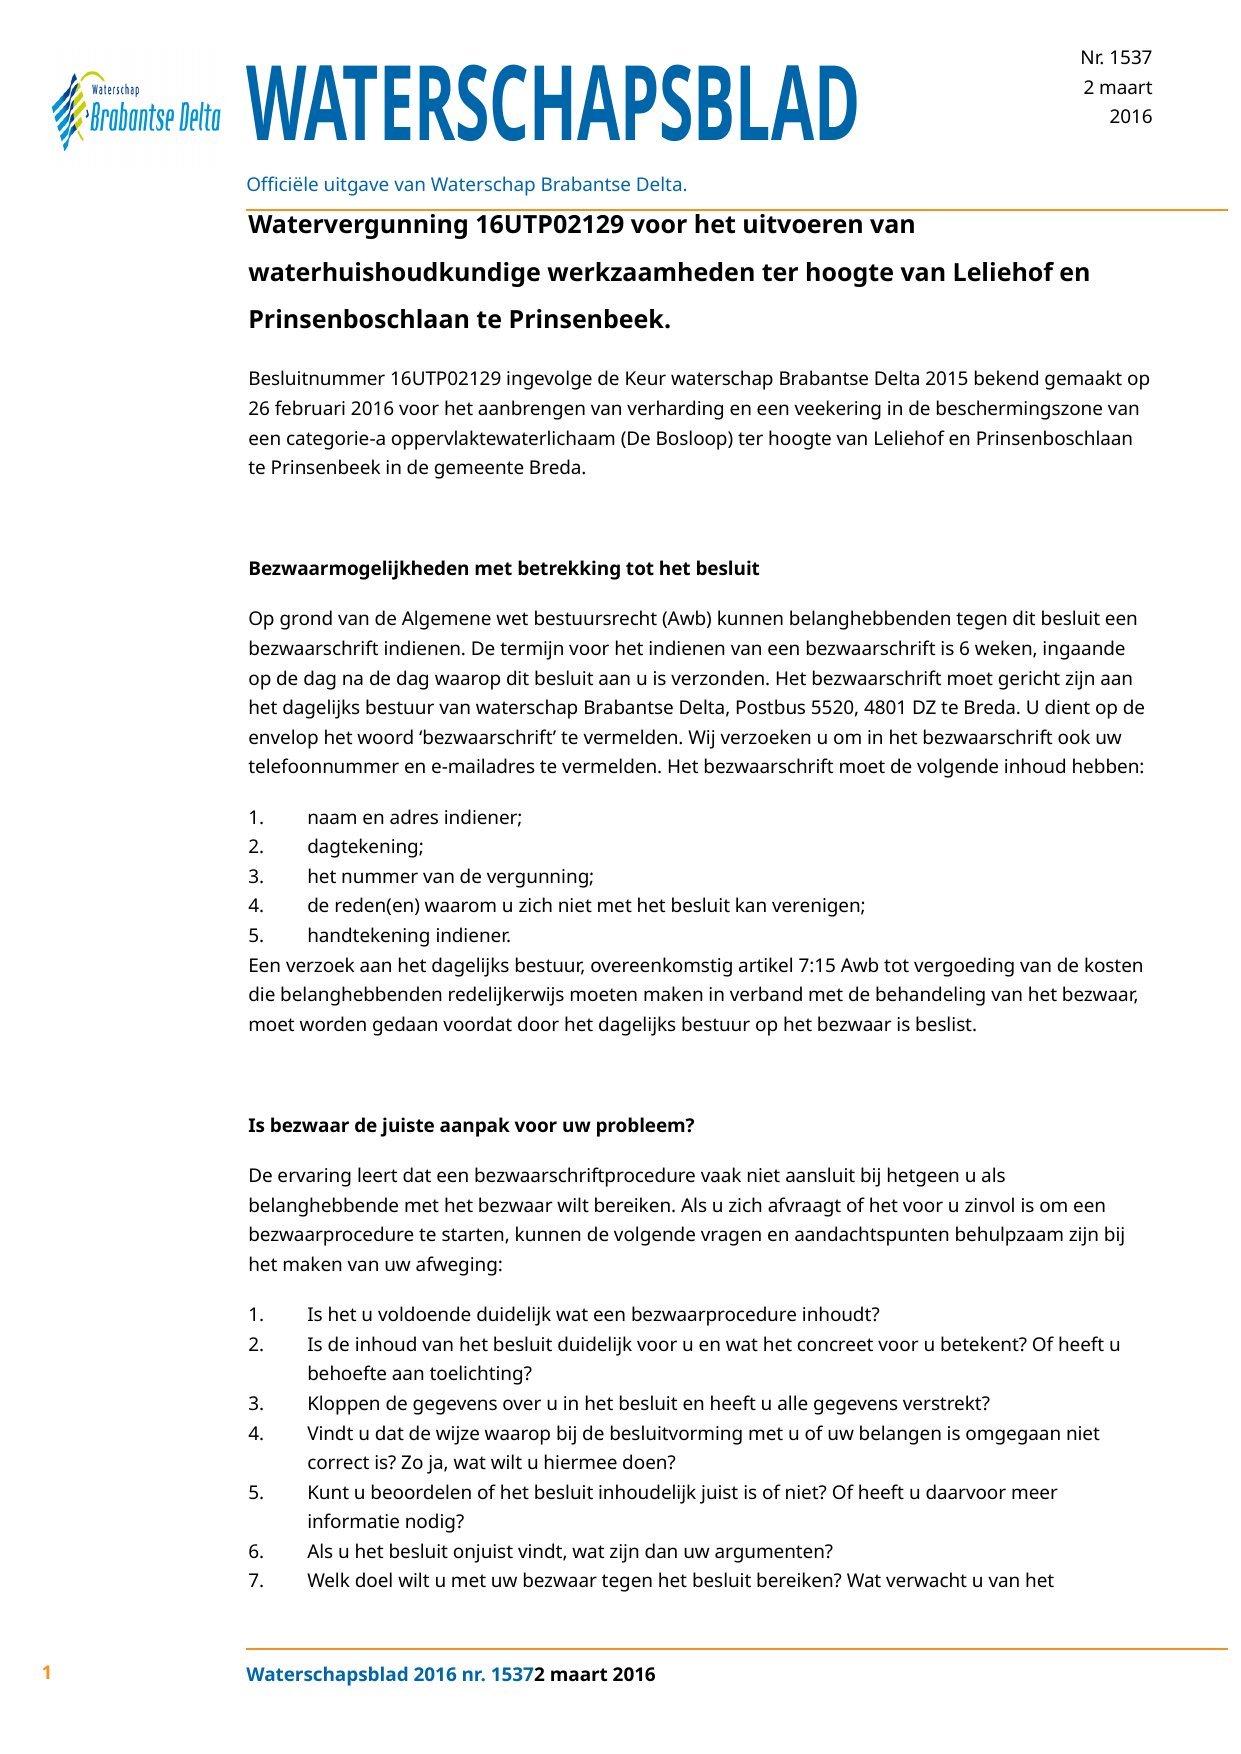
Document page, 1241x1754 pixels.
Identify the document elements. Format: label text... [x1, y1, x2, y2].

list Welk doel wilt u met uw bezwaar tegen het besluit bereiken? Wat verwacht u van het [248, 1568, 1152, 1593]
text De ervaring leert dat een bezwaarschriftprocedure vaak niet aansluit bij hetgeen u als belanghebbende met het bezwaar wilt bereiken. Als u zich afvraagt of het voor u zinvol is om een bezwaarprocedure te starten, kunnen de volgende vragen en aandachtspunten behulpzaam zijn bij het maken van uw afweging: [248, 1162, 1152, 1277]
list Kloppen de gegevens over u in het besluit en heeft u alle gegevens verstrekt? [248, 1390, 1152, 1416]
text Is bezwaar de juiste aanpak voor uw probleem? [248, 1112, 1152, 1137]
list naam en adres indiener; [248, 804, 1152, 829]
list dagtekening; [248, 833, 1152, 859]
text Een verzoek aan het dagelijks bestuur, overeenkomstig artikel 7:15 Awb tot vergoeding van de kosten die belanghebbenden redelijkerwijs moeten maken in verband met de behandeling van het bezwaar, moet worden gedaan voordat door het dagelijks bestuur op het bezwaar is beslist. [248, 952, 1152, 1037]
list handtekening indiener. [248, 922, 1152, 948]
list Kunt u beoordelen of het besluit inhoudelijk juist is of niet? Of heeft u daarvoor meer informatie nodig? [248, 1479, 1152, 1534]
list Als u het besluit onjuist vindt, wat zijn dan uw argumenten? [248, 1538, 1152, 1564]
text Bezwaarmogelijkheden met betrekking tot het besluit [248, 555, 1152, 581]
text Op grond van de Algemene wet bestuursrecht (Awb) kunnen belanghebbenden tegen dit besluit een bezwaarschrift indienen. De termijn voor het indienen van een bezwaarschrift is 6 weken, ingaande op de dag na de dag waarop dit besluit aan u is verzonden. Het bezwaarschrift moet gericht zijn aan het dagelijks bestuur van waterschap Brabantse Delta, Postbus 5520, 4801 DZ te Breda. U dient op de envelop het woord ‘bezwaarschrift’ te vermelden. Wij verzoeken u om in het bezwaarschrift ook uw telefoonnummer en e‑mailadres te vermelden. Het bezwaarschrift moet de volgende inhoud hebben: [248, 606, 1152, 779]
picture [41, 47, 231, 172]
list Is de inhoud van het besluit duidelijk voor u en wat het concreet voor u betekent? Of heeft u behoefte aan toelichting? [248, 1331, 1152, 1386]
list het nummer van de vergunning; [248, 863, 1152, 889]
text Besluitnummer 16UTP02129 ingevolge de Keur waterschap Brabantse Delta 2015 bekend gemaakt op 26 februari 2016 voor het aanbrengen van verharding en een veekering in de beschermingszone van een categorie-a oppervlaktewaterlichaam (De Bosloop) ter hoogte van Leliehof en Prinsenboschlaan te Prinsenbeek in de gemeente Breda. [248, 366, 1152, 480]
list Is het u voldoende duidelijk wat een bezwaarprocedure inhoudt? [248, 1301, 1152, 1327]
list Vindt u dat de wijze waarop bij de besluitvorming met u of uw belangen is omgegaan niet correct is? Zo ja, wat wilt u hiermee doen? [248, 1420, 1152, 1475]
text Watervergunning 16UTP02129 voor het uitvoeren van waterhuishoudkundige werkzaamheden ter hoogte van Leliehof en Prinsenboschlaan te Prinsenbeek. [248, 211, 1152, 336]
list de reden(en) waarom u zich niet met het besluit kan verenigen; [248, 893, 1152, 918]
